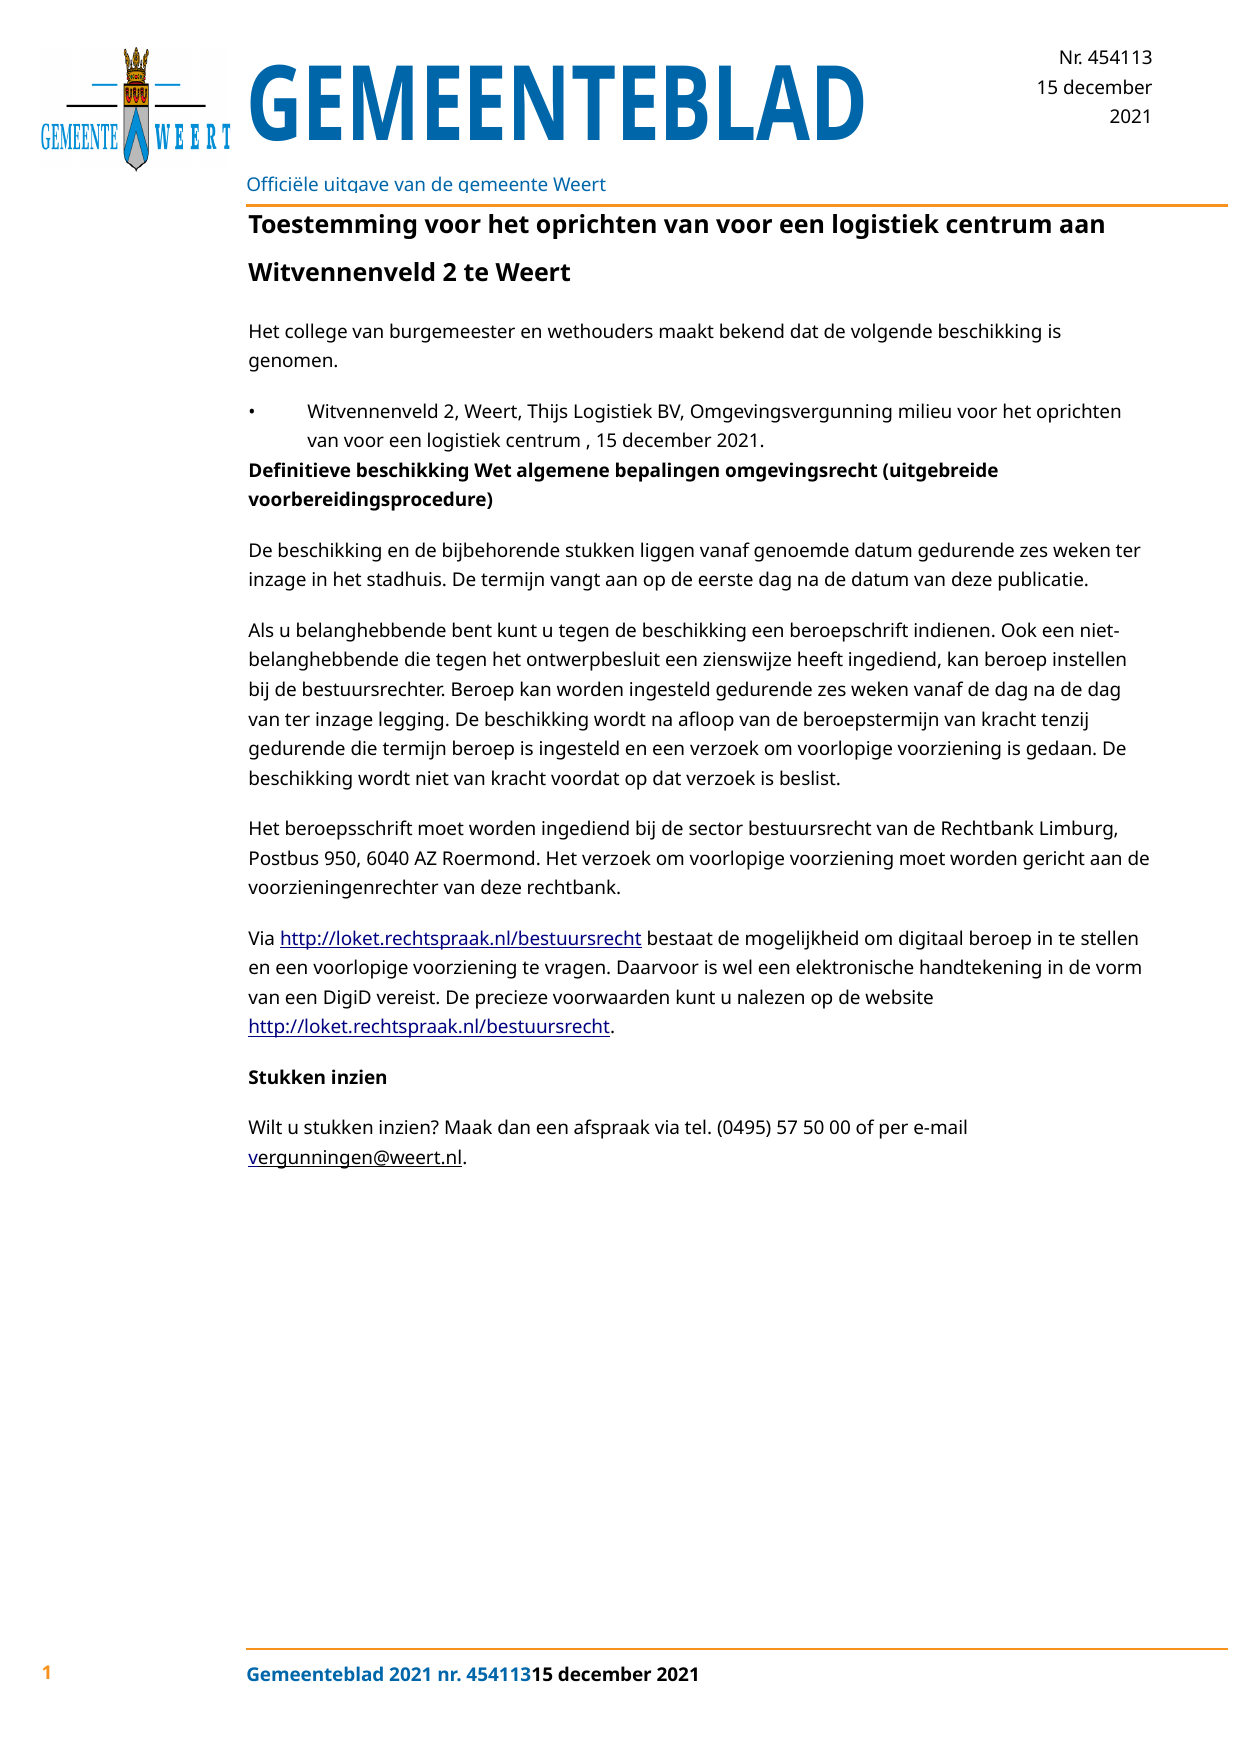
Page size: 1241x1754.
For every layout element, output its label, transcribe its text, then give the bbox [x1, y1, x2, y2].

text Toestemming voor het oprichten van voor een logistiek centrum aan Witvennenveld 2 te Weert [248, 207, 1152, 288]
text De beschikking en de bijbehorende stukken liggen vanaf genoemde datum gedurende zes weken ter inzage in het stadhuis. De termijn vangt aan op de eerste dag na de datum van deze publicatie. [248, 537, 1152, 592]
text Als u belanghebbende bent kunt u tegen de beschikking een beroepschrift indienen. Ook een niet-belanghebbende die tegen het ontwerpbesluit een zienswijze heeft ingediend, kan beroep instellen bij de bestuursrechter. Beroep kan worden ingesteld gedurende zes weken vanaf de dag na de dag van ter inzage legging. De beschikking wordt na afloop van de beroepstermijn van kracht tenzij gedurende die termijn beroep is ingesteld en een verzoek om voorlopige voorziening is gedaan. De beschikking wordt niet van kracht voordat op dat verzoek is beslist. [248, 617, 1152, 791]
text Via http://loket.rechtspraak.nl/bestuursrecht bestaat de mogelijkheid om digitaal beroep in te stellen en een voorlopige voorziening te vragen. Daarvoor is wel een elektronische handtekening in de vorm van een DigiD vereist. De precieze voorwaarden kunt u nalezen op de website http://loket.rechtspraak.nl/bestuursrecht. [248, 925, 1152, 1039]
list Witvennenveld 2, Weert, Thijs Logistiek BV, Omgevingsvergunning milieu voor het oprichten van voor een logistiek centrum , 15 december 2021. [248, 398, 1152, 453]
text Wilt u stukken inzien? Maak dan een afspraak via tel. (0495) 57 50 00 of per e-mail vergunningen@weert.nl. [248, 1114, 1152, 1170]
text Het beroepsschrift moet worden ingediend bij de sector bestuursrecht van de Rechtbank Limburg, Postbus 950, 6040 AZ Roermond. Het verzoek om voorlopige voorziening moet worden gericht aan de voorzieningenrechter van deze rechtbank. [248, 815, 1152, 900]
picture [41, 47, 231, 172]
text Stukken inzien [248, 1064, 1152, 1090]
text Het college van burgemeester en wethouders maakt bekend dat de volgende beschikking is genomen. [248, 318, 1152, 373]
text Definitieve beschikking Wet algemene bepalingen omgevingsrecht (uitgebreide voorbereidingsprocedure) [248, 457, 1152, 512]
